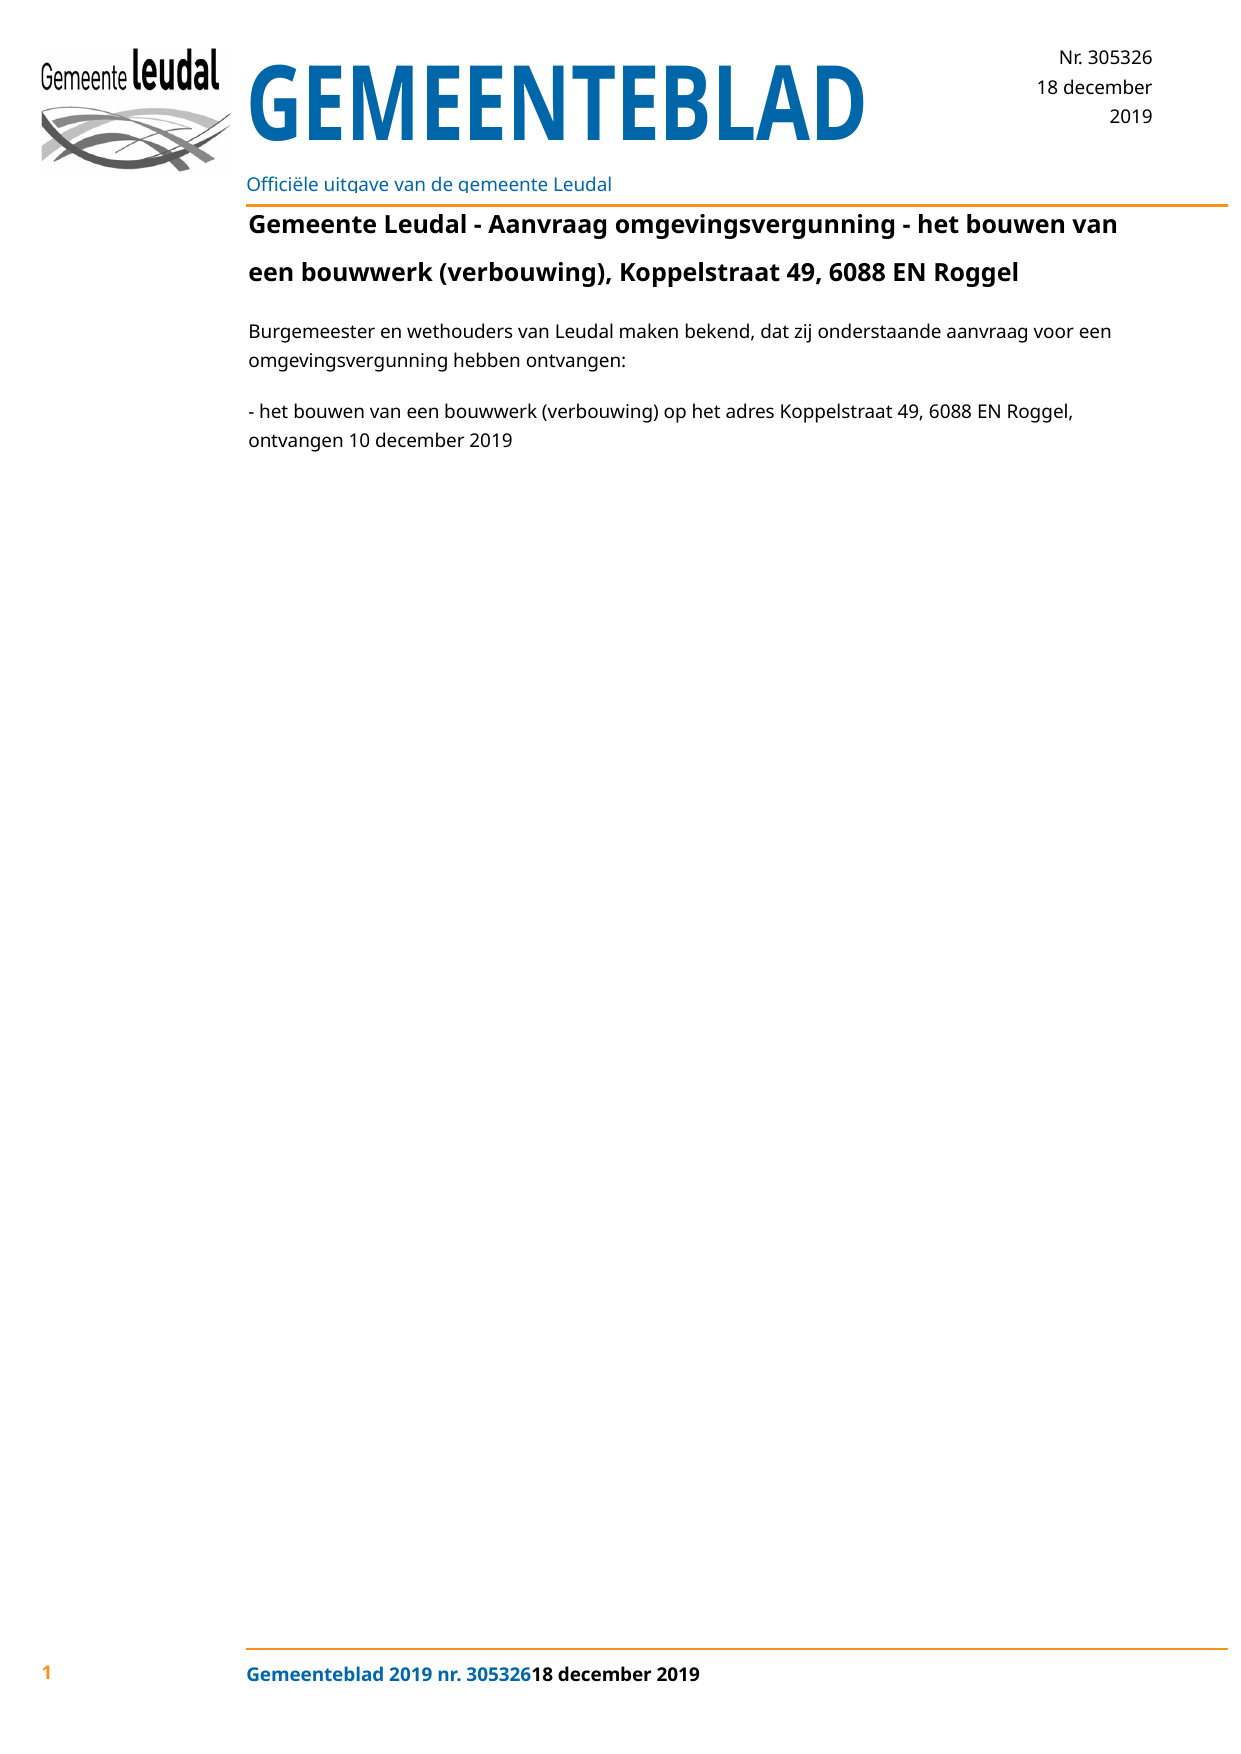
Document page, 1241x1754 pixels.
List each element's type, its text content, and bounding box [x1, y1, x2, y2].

text Gemeente Leudal - Aanvraag omgevingsvergunning - het bouwen van een bouwwerk (verbouwing), Koppelstraat 49, 6088 EN Roggel [248, 207, 1152, 288]
picture [41, 47, 231, 172]
text - het bouwen van een bouwwerk (verbouwing) op het adres Koppelstraat 49, 6088 EN Roggel, ontvangen 10 december 2019 [248, 398, 1152, 453]
text Burgemeester en wethouders van Leudal maken bekend, dat zij onderstaande aanvraag voor een omgevingsvergunning hebben ontvangen: [248, 318, 1152, 373]
